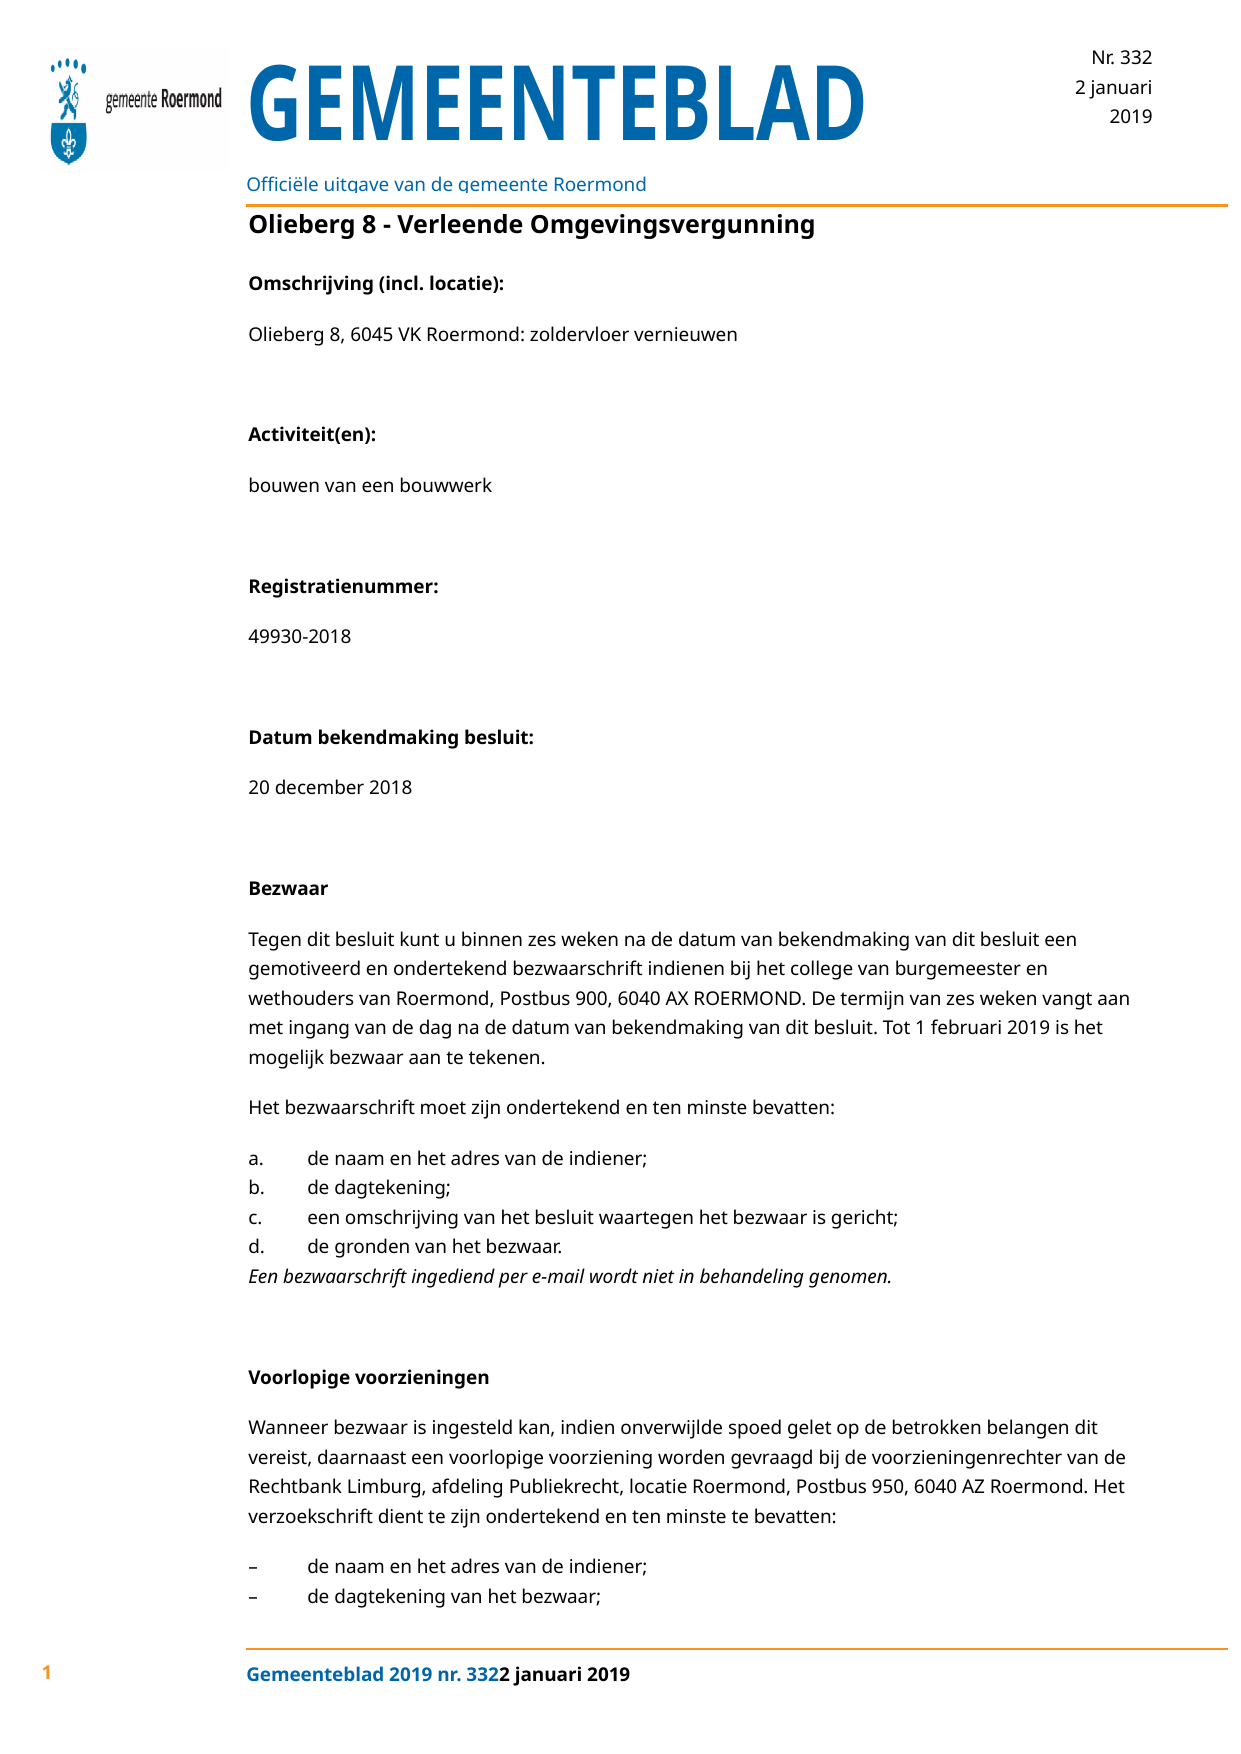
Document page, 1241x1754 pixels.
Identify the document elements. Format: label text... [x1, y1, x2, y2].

list de naam en het adres van de indiener; [248, 1554, 1152, 1579]
text Datum bekendmaking besluit: [248, 724, 1152, 750]
text Omschrijving (incl. locatie): [248, 270, 1152, 296]
text Tegen dit besluit kunt u binnen zes weken na de datum van bekendmaking van dit besluit een gemotiveerd en ondertekend bezwaarschrift indienen bij het college van burgemeester en wethouders van Roermond, Postbus 900, 6040 AX ROERMOND. De termijn van zes weken vangt aan met ingang van de dag na de datum van bekendmaking van dit besluit. Tot 1 februari 2019 is het mogelijk bezwaar aan te tekenen. [248, 926, 1152, 1070]
text Bezwaar [248, 875, 1152, 901]
list een omschrijving van het besluit waartegen het bezwaar is gericht; [248, 1204, 1152, 1230]
text Het bezwaarschrift moet zijn ondertekend en ten minste bevatten: [248, 1094, 1152, 1120]
text Een bezwaarschrift ingediend per e-mail wordt niet in behandeling genomen. [248, 1263, 1152, 1289]
text Voorlopige voorzieningen [248, 1364, 1152, 1390]
text 20 december 2018 [248, 774, 1152, 800]
text 49930-2018 [248, 623, 1152, 649]
text Activiteit(en): [248, 422, 1152, 447]
list de gronden van het bezwaar. [248, 1234, 1152, 1259]
list de naam en het adres van de indiener; [248, 1145, 1152, 1171]
text Olieberg 8 - Verleende Omgevingsvergunning [248, 207, 1152, 241]
text Olieberg 8, 6045 VK Roermond: zoldervloer vernieuwen [248, 321, 1152, 346]
text bouwen van een bouwwerk [248, 472, 1152, 498]
picture [41, 47, 231, 172]
list de dagtekening van het bezwaar; [248, 1583, 1152, 1609]
text Registratienummer: [248, 573, 1152, 598]
list de dagtekening; [248, 1174, 1152, 1200]
text Wanneer bezwaar is ingesteld kan, indien onverwijlde spoed gelet op de betrokken belangen dit vereist, daarnaast een voorlopige voorziening worden gevraagd bij de voorzieningenrechter van de Rechtbank Limburg, afdeling Publiekrecht, locatie Roermond, Postbus 950, 6040 AZ Roermond. Het verzoekschrift dient te zijn ondertekend en ten minste te bevatten: [248, 1414, 1152, 1529]
